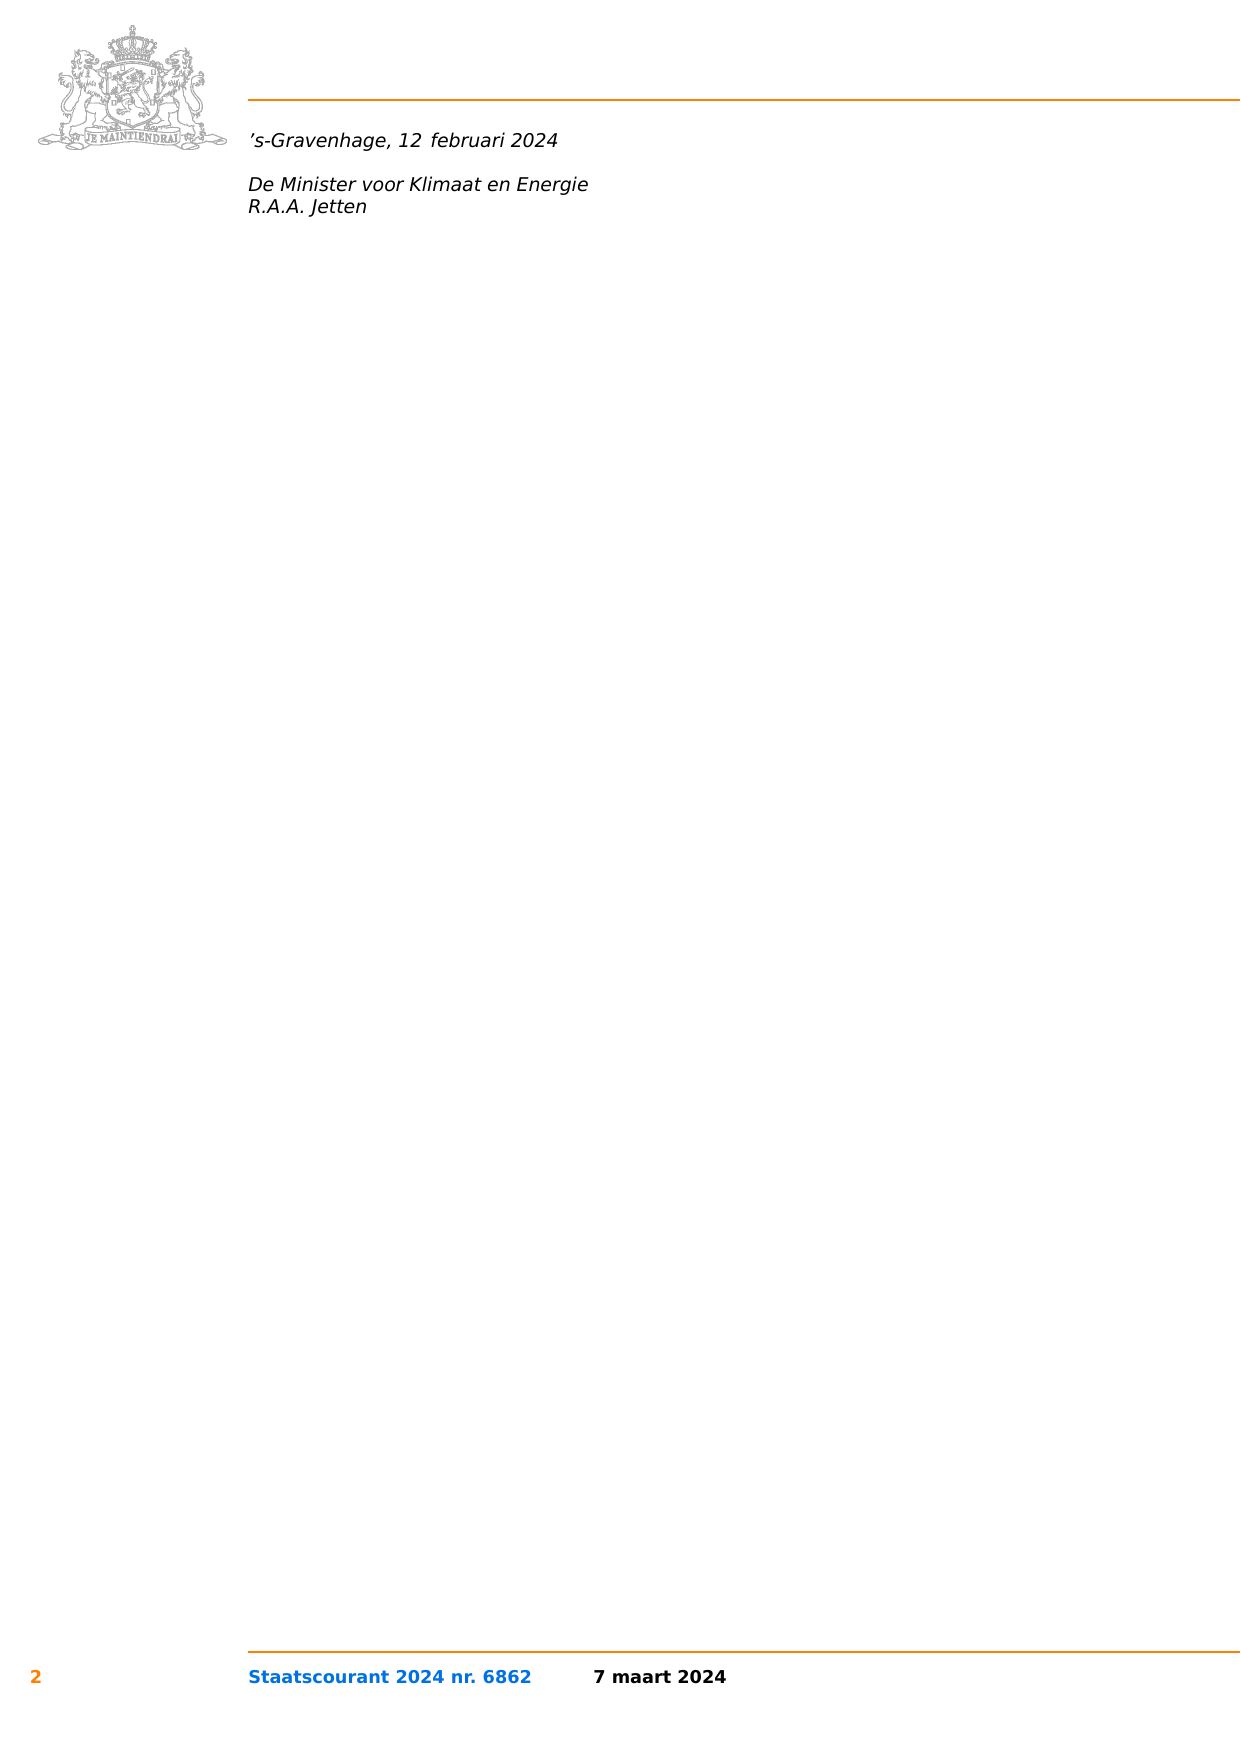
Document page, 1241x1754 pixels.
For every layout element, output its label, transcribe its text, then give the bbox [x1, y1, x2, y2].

text De Minister voor Klimaat en Energie R.A.A. Jetten [248, 174, 1163, 218]
text ’s-Gravenhage, 12 februari 2024 [248, 130, 1163, 152]
picture [38, 25, 227, 150]
